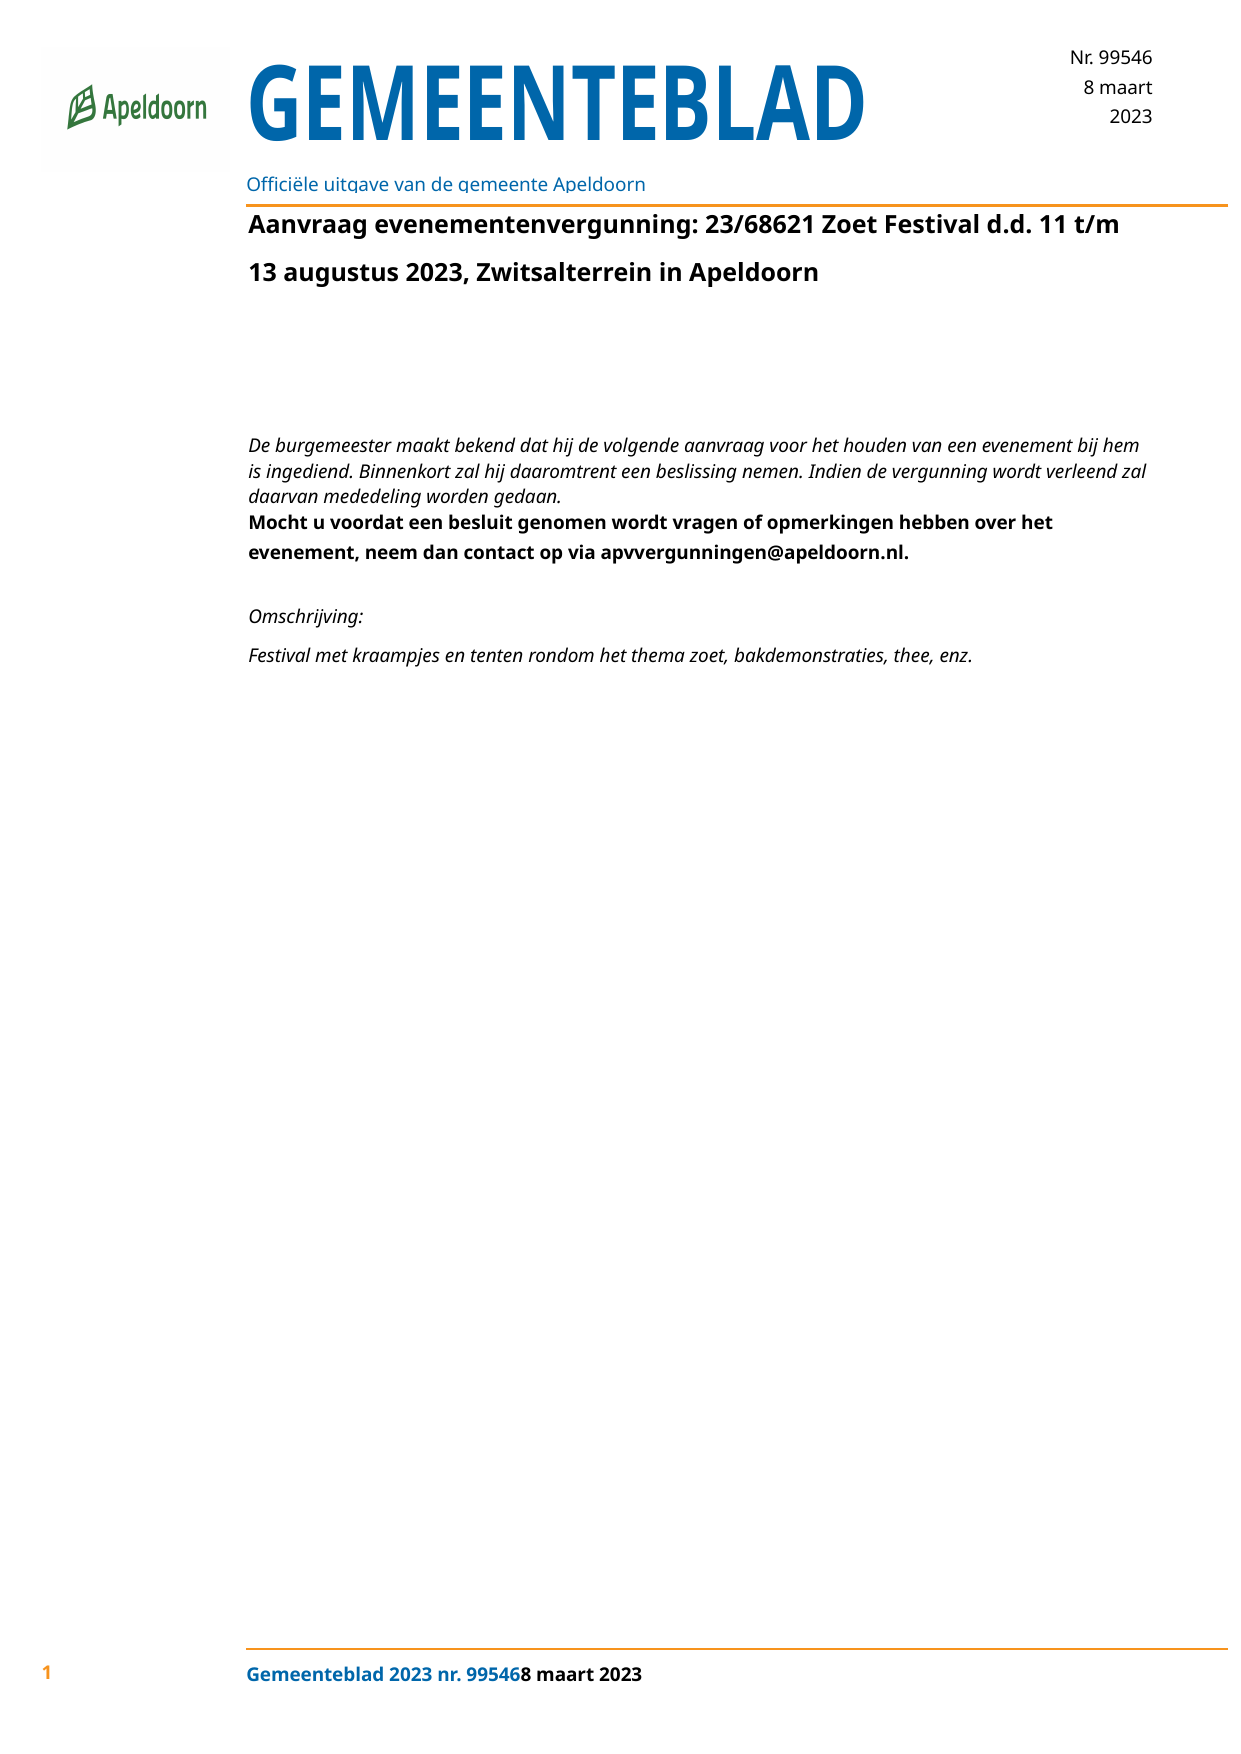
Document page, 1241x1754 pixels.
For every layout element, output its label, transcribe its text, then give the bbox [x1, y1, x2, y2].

text Mocht u voordat een besluit genomen wordt vragen of opmerkingen hebben over het evenement, neem dan contact op via apvvergunningen@apeldoorn.nl. [248, 509, 1152, 565]
text De burgemeester maakt bekend dat hij de volgende aanvraag voor het houden van een evenement bij hem is ingediend. Binnenkort zal hij daaromtrent een beslissing nemen. Indien de vergunning wordt verleend zal daarvan mededeling worden gedaan. [248, 432, 1152, 509]
text Omschrijving: [248, 603, 1152, 629]
text Festival met kraampjes en tenten rondom het thema zoet, bakdemonstraties, thee, enz. [248, 642, 1152, 668]
text Aanvraag evenementenvergunning: 23/68621 Zoet Festival d.d. 11 t/m 13 augustus 2023, Zwitsalterrein in Apeldoorn [248, 207, 1152, 288]
picture [41, 47, 231, 172]
